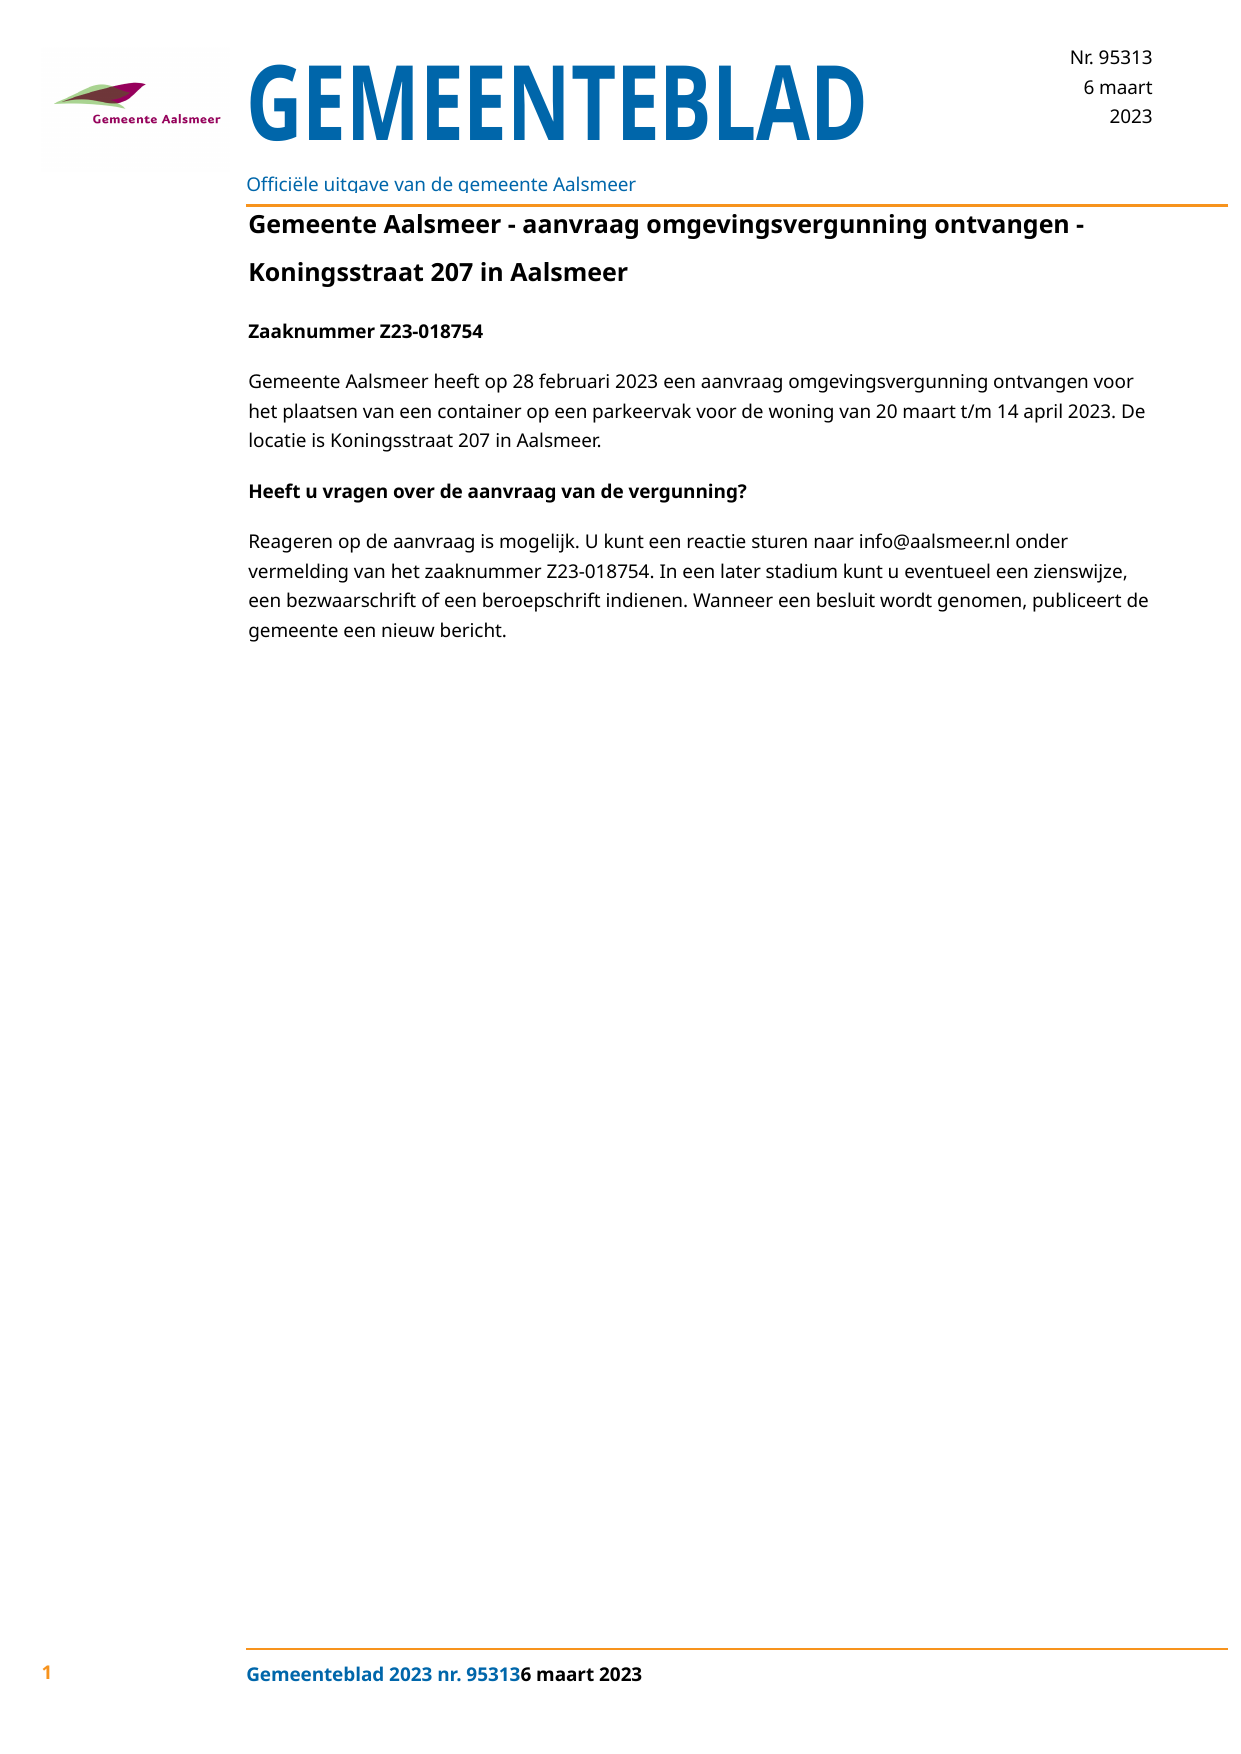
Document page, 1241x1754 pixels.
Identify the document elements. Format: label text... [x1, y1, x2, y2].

text Gemeente Aalsmeer heeft op 28 februari 2023 een aanvraag omgevingsvergunning ontvangen voor het plaatsen van een container op een parkeervak voor de woning van 20 maart t/m 14 april 2023. De locatie is Koningsstraat 207 in Aalsmeer. [248, 368, 1152, 453]
text Reageren op de aanvraag is mogelijk. U kunt een reactie sturen naar info@aalsmeer.nl onder vermelding van het zaaknummer Z23-018754. In een later stadium kunt u eventueel een zienswijze, een bezwaarschrift of een beroepschrift indienen. Wanneer een besluit wordt genomen, publiceert de gemeente een nieuw bericht. [248, 528, 1152, 643]
text Gemeente Aalsmeer - aanvraag omgevingsvergunning ontvangen - Koningsstraat 207 in Aalsmeer [248, 207, 1152, 288]
text Heeft u vragen over de aanvraag van de vergunning? [248, 478, 1152, 504]
picture [41, 47, 231, 172]
text Zaaknummer Z23-018754 [248, 318, 1152, 344]
